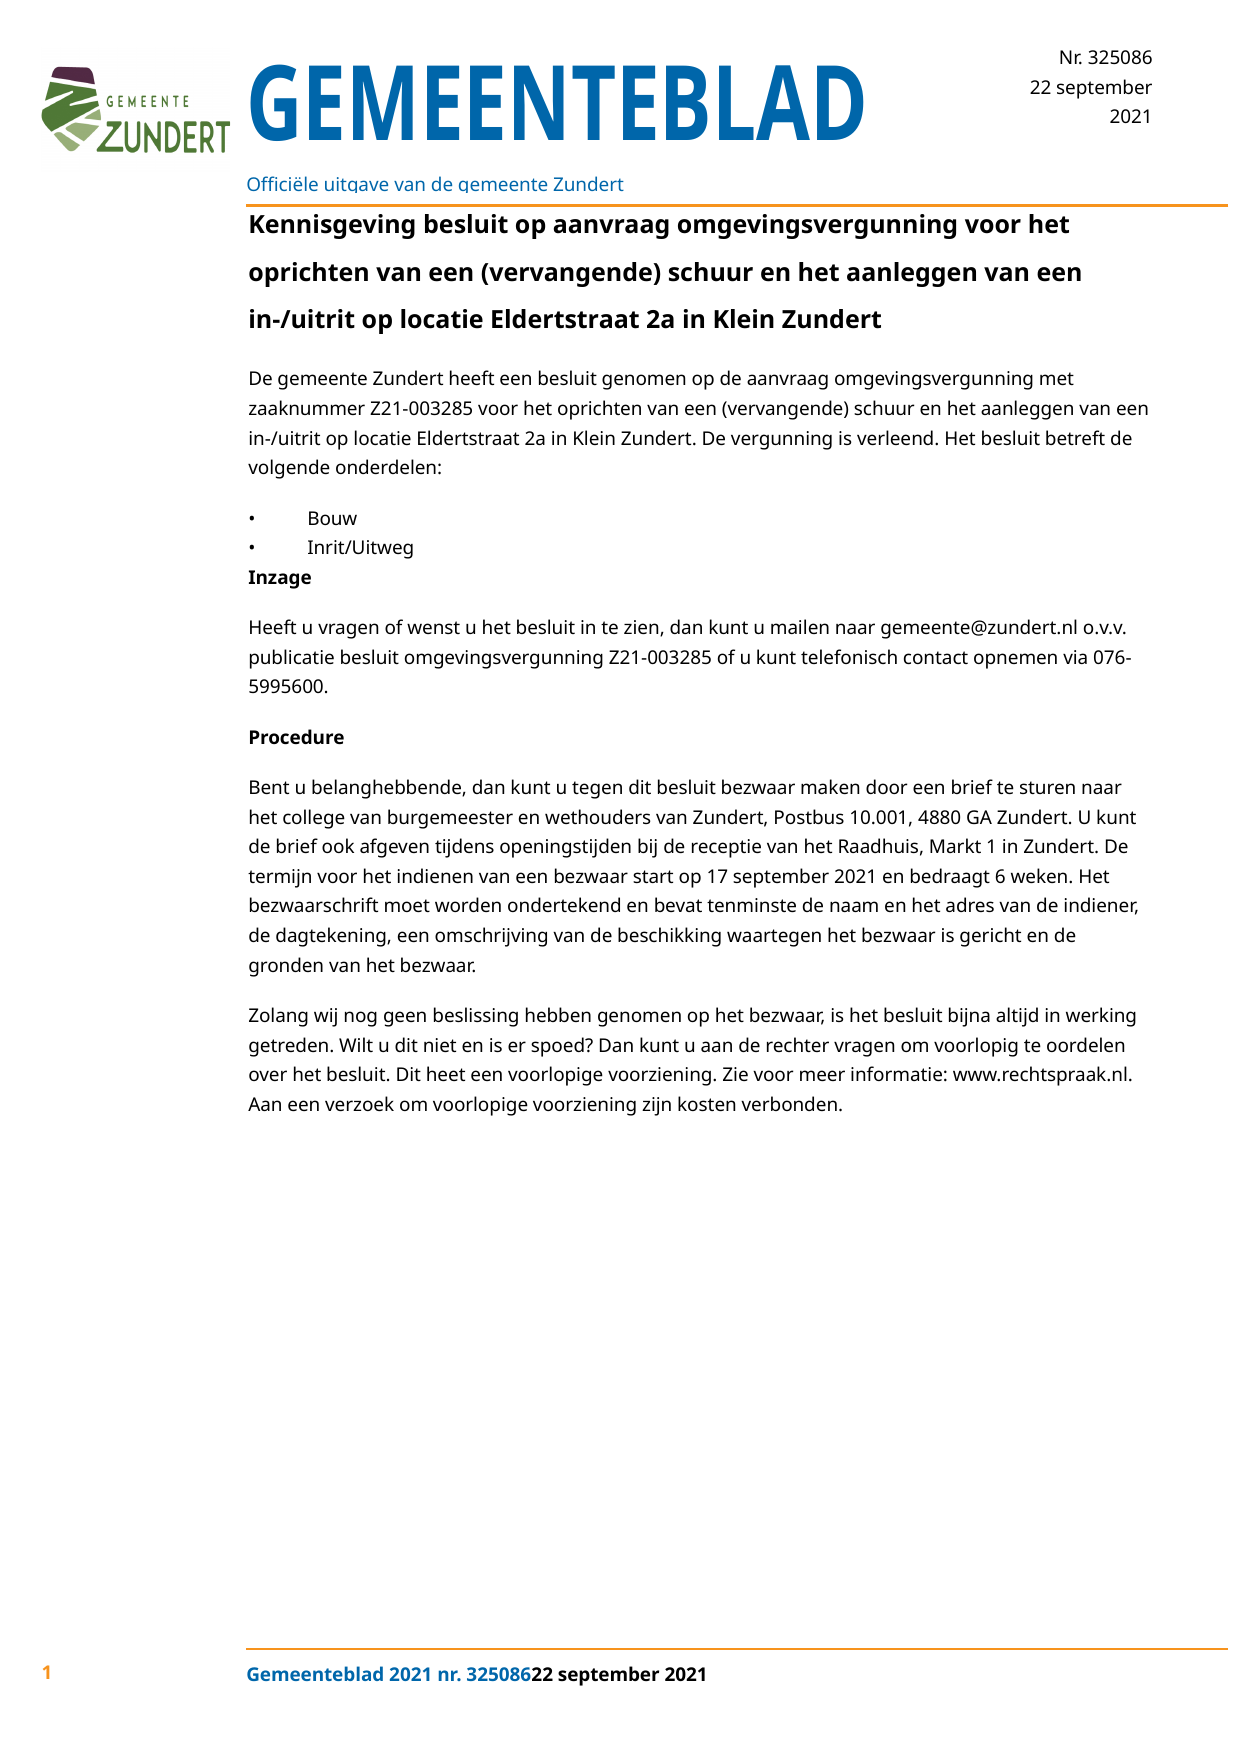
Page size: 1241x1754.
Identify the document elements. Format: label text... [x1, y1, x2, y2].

text Procedure [248, 724, 1152, 749]
text Inzage [248, 564, 1152, 589]
list Bouw [248, 505, 1152, 530]
text Zolang wij nog geen beslissing hebben genomen op het bezwaar, is het besluit bijna altijd in werking getreden. Wilt u dit niet en is er spoed? Dan kunt u aan de rechter vragen om voorlopig te oordelen over het besluit. Dit heet een voorlopige voorziening. Zie voor meer informatie: www.rechtspraak.nl. Aan een verzoek om voorlopige voorziening zijn kosten verbonden. [248, 1002, 1152, 1117]
text Bent u belanghebbende, dan kunt u tegen dit besluit bezwaar maken door een brief te sturen naar het college van burgemeester en wethouders van Zundert, Postbus 10.001, 4880 GA Zundert. U kunt de brief ook afgeven tijdens openingstijden bij de receptie van het Raadhuis, Markt 1 in Zundert. De termijn voor het indienen van een bezwaar start op 17 september 2021 en bedraagt 6 weken. Het bezwaarschrift moet worden ondertekend en bevat tenminste de naam en het adres van de indiener, de dagtekening, een omschrijving van de beschikking waartegen het bezwaar is gericht en de gronden van het bezwaar. [248, 774, 1152, 977]
text Kennisgeving besluit op aanvraag omgevingsvergunning voor het oprichten van een (vervangende) schuur en het aanleggen van een in-/uitrit op locatie Eldertstraat 2a in Klein Zundert [248, 207, 1152, 336]
list Inrit/Uitweg [248, 534, 1152, 560]
text De gemeente Zundert heeft een besluit genomen op de aanvraag omgevingsvergunning met zaaknummer Z21-003285 voor het oprichten van een (vervangende) schuur en het aanleggen van een in-/uitrit op locatie Eldertstraat 2a in Klein Zundert. De vergunning is verleend. Het besluit betreft de volgende onderdelen: [248, 366, 1152, 480]
picture [41, 47, 231, 172]
text Heeft u vragen of wenst u het besluit in te zien, dan kunt u mailen naar gemeente@zundert.nl o.v.v. publicatie besluit omgevingsvergunning Z21-003285 of u kunt telefonisch contact opnemen via 076-5995600. [248, 614, 1152, 699]
